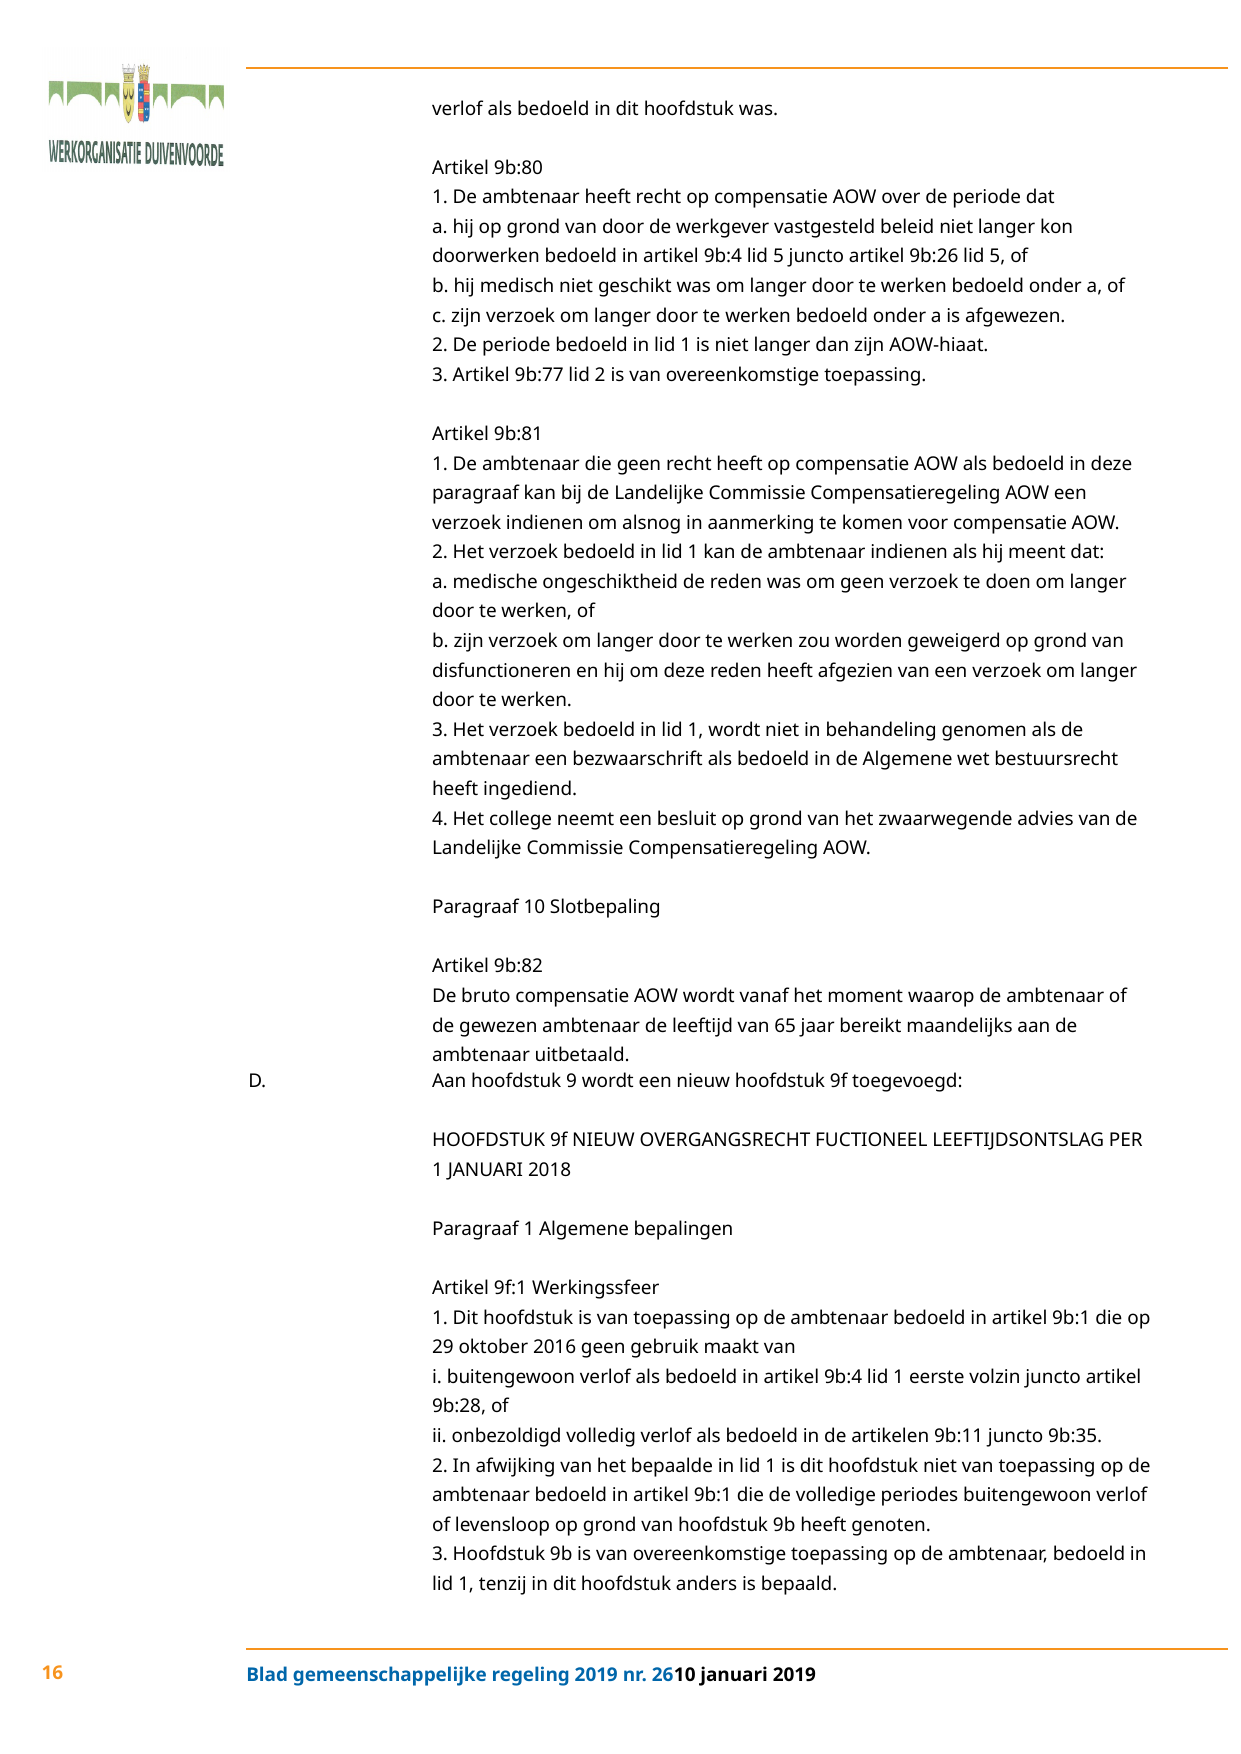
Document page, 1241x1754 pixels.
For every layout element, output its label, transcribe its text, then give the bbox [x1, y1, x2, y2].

table_cell D. [248, 1067, 432, 1596]
table_cell [248, 95, 432, 1067]
table_cell Aan hoofdstuk 9 wordt een nieuw hoofdstuk 9f toegevoegd: HOOFDSTUK 9f NIEUW OVERGANGSRECHT FUCTIONEEL LEEFTIJDSONTSLAG PER 1 JANUARI 2018 Paragraaf 1 Algemene bepalingen Artikel 9f:1 Werkingssfeer 1. Dit hoofdstuk is van toepassing op de ambtenaar bedoeld in artikel 9b:1 die op 29 oktober 2016 geen gebruik maakt van i. buitengewoon verlof als bedoeld in artikel 9b:4 lid 1 eerste volzin juncto artikel 9b:28, of ii. onbezoldigd volledig verlof als bedoeld in de artikelen 9b:11 juncto 9b:35. 2. In afwijking van het bepaalde in lid 1 is dit hoofdstuk niet van toepassing op de ambtenaar bedoeld in artikel 9b:1 die de volledige periodes buitengewoon verlof of levensloop op grond van hoofdstuk 9b heeft genoten. 3. Hoofdstuk 9b is van overeenkomstige toepassing op de ambtenaar, bedoeld in lid 1, tenzij in dit hoofdstuk anders is bepaald. [432, 1067, 1152, 1596]
table_cell verlof als bedoeld in dit hoofdstuk was. Artikel 9b:80 1. De ambtenaar heeft recht op compensatie AOW over de periode dat a. hij op grond van door de werkgever vastgesteld beleid niet langer kon doorwerken bedoeld in artikel 9b:4 lid 5 juncto artikel 9b:26 lid 5, of b. hij medisch niet geschikt was om langer door te werken bedoeld onder a, of c. zijn verzoek om langer door te werken bedoeld onder a is afgewezen. 2. De periode bedoeld in lid 1 is niet langer dan zijn AOW-hiaat. 3. Artikel 9b:77 lid 2 is van overeenkomstige toepassing. Artikel 9b:81 1. De ambtenaar die geen recht heeft op compensatie AOW als bedoeld in deze paragraaf kan bij de Landelijke Commissie Compensatieregeling AOW een verzoek indienen om alsnog in aanmerking te komen voor compensatie AOW. 2. Het verzoek bedoeld in lid 1 kan de ambtenaar indienen als hij meent dat: a. medische ongeschiktheid de reden was om geen verzoek te doen om langer door te werken, of b. zijn verzoek om langer door te werken zou worden geweigerd op grond van disfunctioneren en hij om deze reden heeft afgezien van een verzoek om langer door te werken. 3. Het verzoek bedoeld in lid 1, wordt niet in behandeling genomen als de ambtenaar een bezwaarschrift als bedoeld in de Algemene wet bestuursrecht heeft ingediend. 4. Het college neemt een besluit op grond van het zwaarwegende advies van de Landelijke Commissie Compensatieregeling AOW. Paragraaf 10 Slotbepaling Artikel 9b:82 De bruto compensatie AOW wordt vanaf het moment waarop de ambtenaar of de gewezen ambtenaar de leeftijd van 65 jaar bereikt maandelijks aan de ambtenaar uitbetaald. [432, 95, 1152, 1067]
picture [41, 47, 231, 172]
